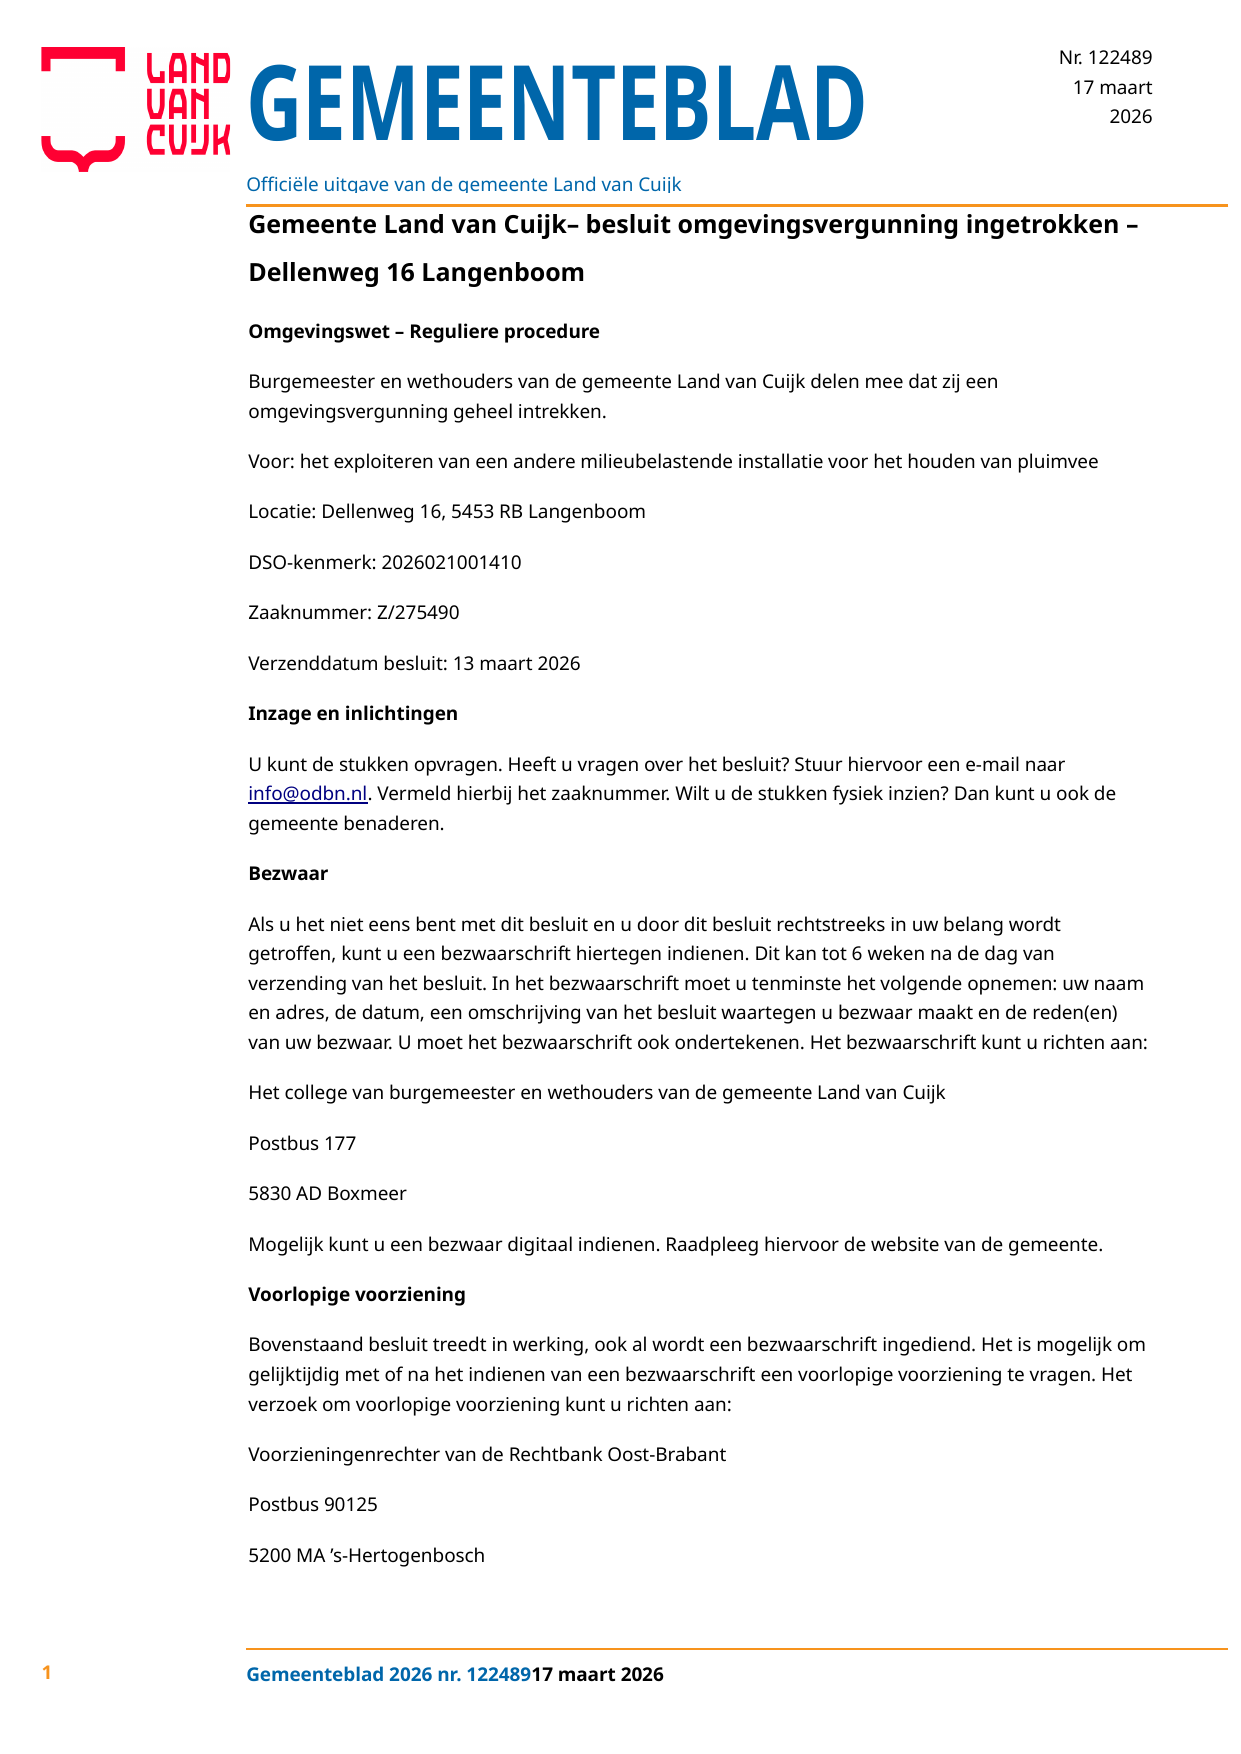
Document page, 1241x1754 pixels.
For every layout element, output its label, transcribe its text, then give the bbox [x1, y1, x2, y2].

text Verzenddatum besluit: 13 maart 2026 [248, 650, 1152, 676]
text 5200 MA ’s-Hertogenbosch [248, 1542, 1152, 1568]
text Voor: het exploiteren van een andere milieubelastende installatie voor het houden van pluimvee [248, 448, 1152, 474]
text Inzage en inlichtingen [248, 700, 1152, 726]
text Postbus 177 [248, 1130, 1152, 1156]
text Zaaknummer: Z/275490 [248, 599, 1152, 625]
text U kunt de stukken opvragen. Heeft u vragen over het besluit? Stuur hiervoor een e-mail naar info@odbn.nl. Vermeld hierbij het zaaknummer. Wilt u de stukken fysiek inzien? Dan kunt u ook de gemeente benaderen. [248, 751, 1152, 836]
text Mogelijk kunt u een bezwaar digitaal indienen. Raadpleeg hiervoor de website van de gemeente. [248, 1231, 1152, 1257]
text Gemeente Land van Cuijk– besluit omgevingsvergunning ingetrokken – Dellenweg 16 Langenboom [248, 207, 1152, 288]
text DSO-kenmerk: 2026021001410 [248, 549, 1152, 575]
text Burgemeester en wethouders van de gemeente Land van Cuijk delen mee dat zij een omgevingsvergunning geheel intrekken. [248, 368, 1152, 424]
picture [41, 47, 231, 172]
text 5830 AD Boxmeer [248, 1180, 1152, 1206]
text Als u het niet eens bent met dit besluit en u door dit besluit rechtstreeks in uw belang wordt getroffen, kunt u een bezwaarschrift hiertegen indienen. Dit kan tot 6 weken na de dag van verzending van het besluit. In het bezwaarschrift moet u tenminste het volgende opnemen: uw naam en adres, de datum, een omschrijving van het besluit waartegen u bezwaar maakt en de reden(en) van uw bezwaar. U moet het bezwaarschrift ook ondertekenen. Het bezwaarschrift kunt u richten aan: [248, 911, 1152, 1055]
text Postbus 90125 [248, 1492, 1152, 1517]
text Voorzieningenrechter van de Rechtbank Oost-Brabant [248, 1441, 1152, 1467]
text Bovenstaand besluit treedt in werking, ook al wordt een bezwaarschrift ingediend. Het is mogelijk om gelijktijdig met of na het indienen van een bezwaarschrift een voorlopige voorziening te vragen. Het verzoek om voorlopige voorziening kunt u richten aan: [248, 1332, 1152, 1417]
text Bezwaar [248, 860, 1152, 886]
text Voorlopige voorziening [248, 1281, 1152, 1307]
text Het college van burgemeester en wethouders van de gemeente Land van Cuijk [248, 1079, 1152, 1105]
text Locatie: Dellenweg 16, 5453 RB Langenboom [248, 499, 1152, 524]
text Omgevingswet – Reguliere procedure [248, 318, 1152, 344]
